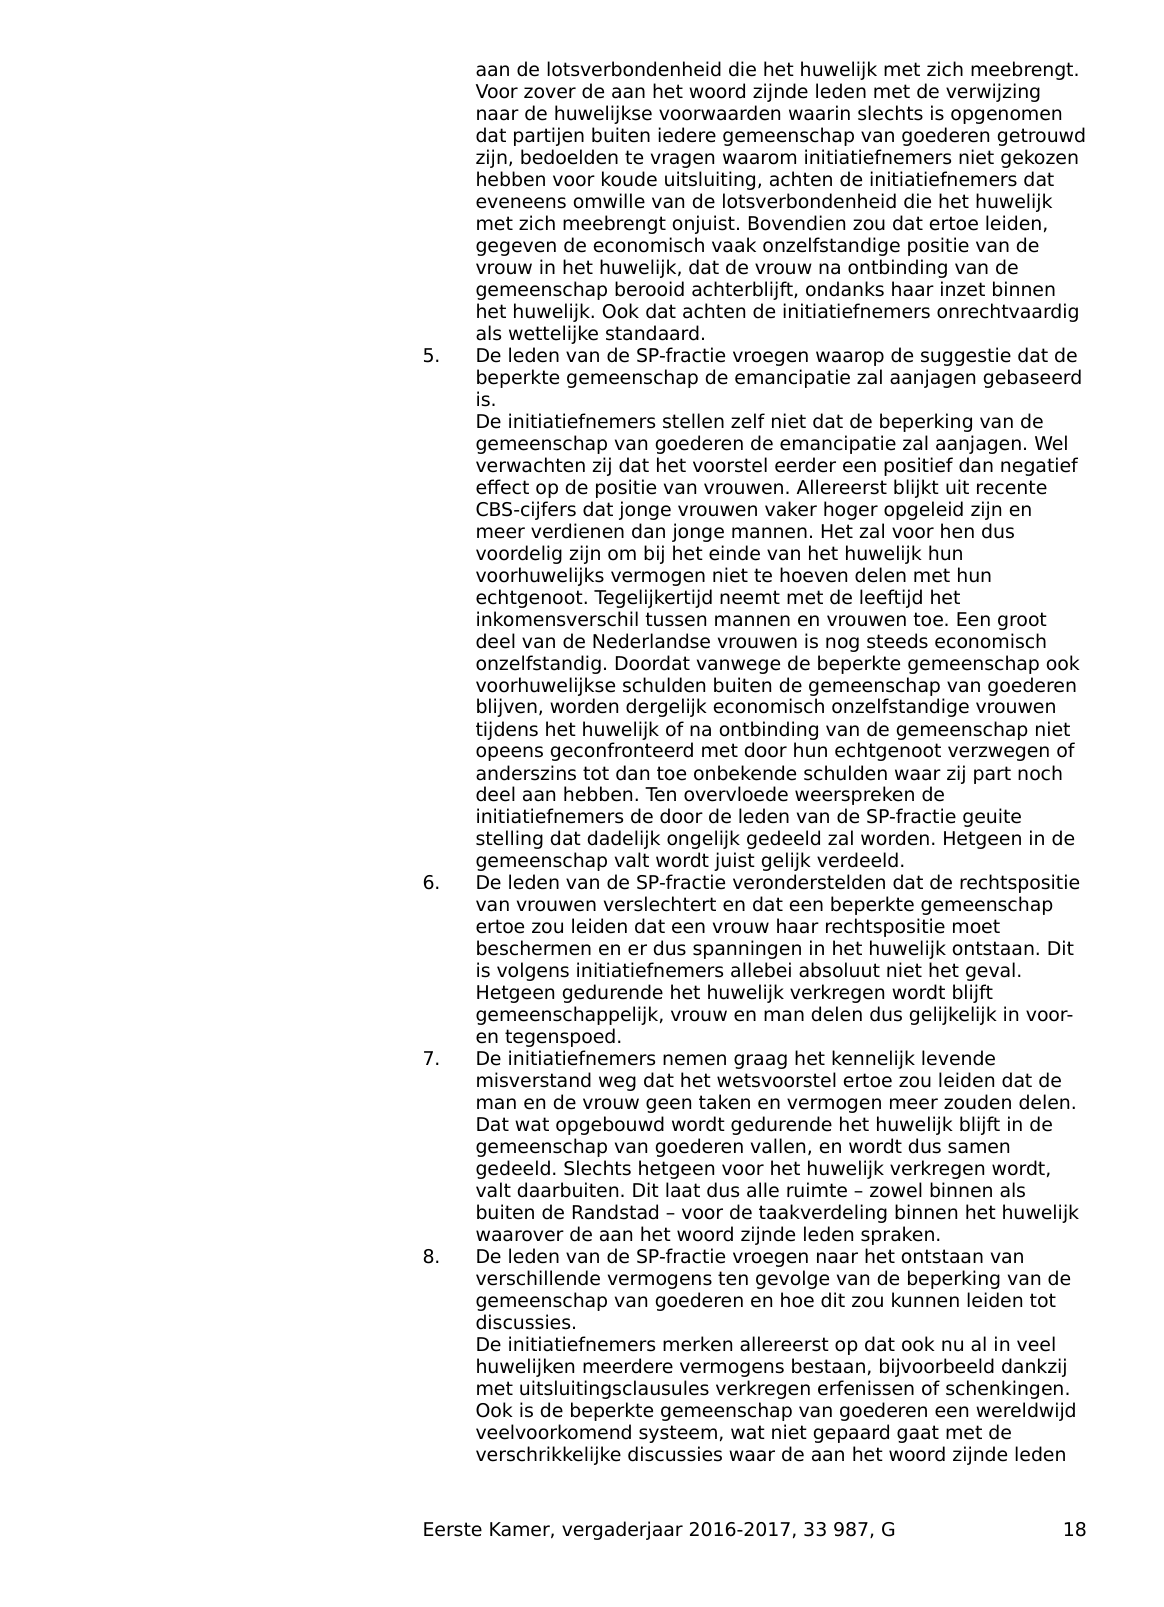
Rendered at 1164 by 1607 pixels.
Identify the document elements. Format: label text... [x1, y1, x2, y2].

text De initiatiefnemers stellen zelf niet dat de beperking van de gemeenschap van goederen de emancipatie zal aanjagen. Wel verwachten zij dat het voorstel eerder een positief dan negatief effect op de positie van vrouwen. Allereerst blijkt uit recente CBS-cijfers dat jonge vrouwen vaker hoger opgeleid zijn en meer verdienen dan jonge mannen. Het zal voor hen dus voordelig zijn om bij het einde van het huwelijk hun voorhuwelijks vermogen niet te hoeven delen met hun echtgenoot. Tegelijkertijd neemt met de leeftijd het inkomensverschil tussen mannen en vrouwen toe. Een groot deel van de Nederlandse vrouwen is nog steeds economisch onzelfstandig. Doordat vanwege de beperkte gemeenschap ook voorhuwelijkse schulden buiten de gemeenschap van goederen blijven, worden dergelijk economisch onzelfstandige vrouwen tijdens het huwelijk of na ontbinding van de gemeenschap niet opeens geconfronteerd met door hun echtgenoot verzwegen of anderszins tot dan toe onbekende schulden waar zij part noch deel aan hebben. Ten overvloede weerspreken de initiatiefnemers de door de leden van de SP-fractie geuite stelling dat dadelijk ongelijk gedeeld zal worden. Hetgeen in de gemeenschap valt wordt juist gelijk verdeeld. [475, 411, 1087, 872]
text De initiatiefnemers merken allereerst op dat ook nu al in veel huwelijken meerdere vermogens bestaan, bijvoorbeeld dankzij met uitsluitingsclausules verkregen erfenissen of schenkingen. Ook is de beperkte gemeenschap van goederen een wereldwijd veelvoorkomend systeem, wat niet gepaard gaat met de verschrikkelijke discussies waar de aan het woord zijnde leden [475, 1334, 1087, 1466]
text 7. De initiatiefnemers nemen graag het kennelijk levende misverstand weg dat het wetsvoorstel ertoe zou leiden dat de man en de vrouw geen taken en vermogen meer zouden delen. Dat wat opgebouwd wordt gedurende het huwelijk blijft in de gemeenschap van goederen vallen, en wordt dus samen gedeeld. Slechts hetgeen voor het huwelijk verkregen wordt, valt daarbuiten. Dit laat dus alle ruimte – zowel binnen als buiten de Randstad – voor de taakverdeling binnen het huwelijk waarover de aan het woord zijnde leden spraken. [422, 1048, 1087, 1246]
text 8. De leden van de SP-fractie vroegen naar het ontstaan van verschillende vermogens ten gevolge van de beperking van de gemeenschap van goederen en hoe dit zou kunnen leiden tot discussies. [422, 1246, 1087, 1334]
text 6. De leden van de SP-fractie veronderstelden dat de rechtspositie van vrouwen verslechtert en dat een beperkte gemeenschap ertoe zou leiden dat een vrouw haar rechtspositie moet beschermen en er dus spanningen in het huwelijk ontstaan. Dit is volgens initiatiefnemers allebei absoluut niet het geval. Hetgeen gedurende het huwelijk verkregen wordt blijft gemeenschappelijk, vrouw en man delen dus gelijkelijk in voor- en tegenspoed. [422, 872, 1087, 1048]
text aan de lotsverbondenheid die het huwelijk met zich meebrengt. Voor zover de aan het woord zijnde leden met de verwijzing naar de huwelijkse voorwaarden waarin slechts is opgenomen dat partijen buiten iedere gemeenschap van goederen getrouwd zijn, bedoelden te vragen waarom initiatiefnemers niet gekozen hebben voor koude uitsluiting, achten de initiatiefnemers dat eveneens omwille van de lotsverbondenheid die het huwelijk met zich meebrengt onjuist. Bovendien zou dat ertoe leiden, gegeven de economisch vaak onzelfstandige positie van de vrouw in het huwelijk, dat de vrouw na ontbinding van de gemeenschap berooid achterblijft, ondanks haar inzet binnen het huwelijk. Ook dat achten de initiatiefnemers onrechtvaardig als wettelijke standaard. [475, 59, 1087, 345]
text 5. De leden van de SP-fractie vroegen waarop de suggestie dat de beperkte gemeenschap de emancipatie zal aanjagen gebaseerd is. [422, 345, 1087, 411]
